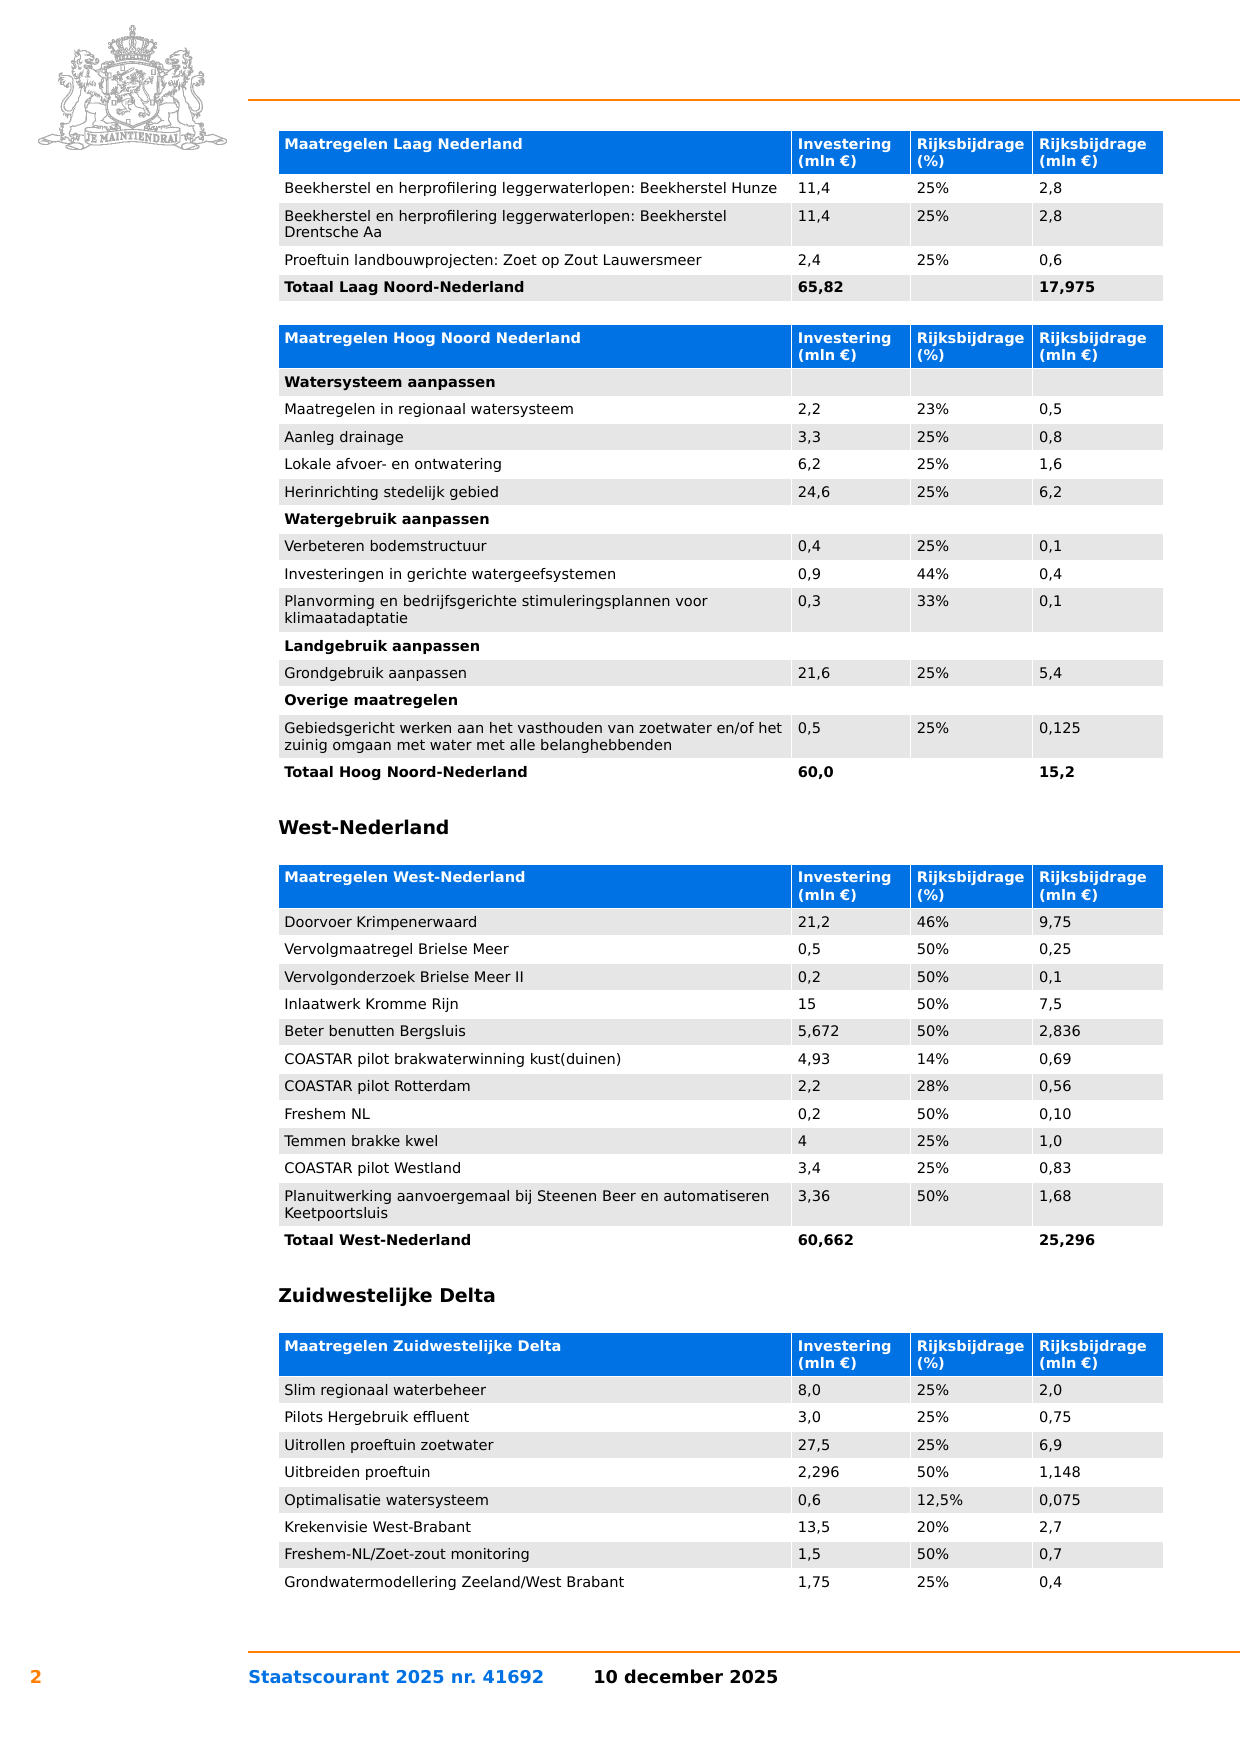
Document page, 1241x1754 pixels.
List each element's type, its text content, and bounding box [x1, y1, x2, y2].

table_header Investering (mln €) [792, 865, 910, 908]
table_cell Optimalisatie watersysteem [279, 1487, 791, 1513]
table_cell 3,0 [792, 1405, 910, 1431]
table_cell 11,4 [792, 203, 910, 246]
table_cell 2,8 [1033, 203, 1163, 246]
table_cell 6,2 [792, 451, 910, 478]
table_cell Aanleg drainage [279, 424, 791, 450]
table_header Maatregelen Hoog Noord Nederland [279, 325, 791, 368]
table_cell 33% [911, 588, 1032, 632]
table_cell Overige maatregelen [279, 688, 791, 714]
table_cell 2,0 [1033, 1377, 1163, 1403]
table_cell 0,6 [792, 1487, 910, 1513]
table_cell 25% [911, 715, 1032, 758]
table_cell 25% [911, 175, 1032, 202]
table_cell 50% [911, 1459, 1032, 1486]
picture [38, 25, 227, 150]
table_cell COASTAR pilot brakwaterwinning kust(duinen) [279, 1046, 791, 1072]
table_header Maatregelen West-Nederland [279, 865, 791, 908]
table_header Investering (mln €) [792, 131, 910, 174]
table_cell Totaal West-Nederland [279, 1228, 791, 1254]
table_cell 2,4 [792, 247, 910, 273]
table_cell 65,82 [792, 275, 910, 301]
table_cell 21,6 [792, 660, 910, 686]
table_cell Freshem-NL/Zoet-zout monitoring [279, 1542, 791, 1568]
table_cell 50% [911, 991, 1032, 1018]
table_cell Inlaatwerk Kromme Rijn [279, 991, 791, 1018]
table_cell [1033, 633, 1163, 659]
table_header Rijksbijdrage (mln €) [1033, 1333, 1163, 1376]
table_cell Planvorming en bedrijfsgerichte stimuleringsplannen voor klimaatadaptatie [279, 588, 791, 632]
table_cell Maatregelen in regionaal watersysteem [279, 397, 791, 423]
table_cell 2,2 [792, 1074, 910, 1100]
table_cell 0,56 [1033, 1074, 1163, 1100]
table_cell 23% [911, 397, 1032, 423]
table_cell 2,7 [1033, 1514, 1163, 1541]
table_cell Grondwatermodellering Zeeland/West Brabant [279, 1569, 791, 1595]
table_cell 12,5% [911, 1487, 1032, 1513]
table_cell 0,9 [792, 561, 910, 587]
table_cell [911, 369, 1032, 396]
table_cell Vervolgonderzoek Brielse Meer II [279, 964, 791, 990]
table_cell [792, 688, 910, 714]
table_cell Gebiedsgericht werken aan het vasthouden van zoetwater en/of het zuinig omgaan met water met alle belanghebbenden [279, 715, 791, 758]
table_cell 27,5 [792, 1432, 910, 1458]
table_cell Beekherstel en herprofilering leggerwaterlopen: Beekherstel Hunze [279, 175, 791, 202]
table_header Rijksbijdrage (mln €) [1033, 865, 1163, 908]
table_cell 2,836 [1033, 1019, 1163, 1045]
table_cell 25% [911, 534, 1032, 560]
table_cell 1,148 [1033, 1459, 1163, 1486]
table_cell 0,1 [1033, 534, 1163, 560]
table_header Investering (mln €) [792, 1333, 910, 1376]
table_cell 0,75 [1033, 1405, 1163, 1431]
table_cell 44% [911, 561, 1032, 587]
table_cell 0,5 [1033, 397, 1163, 423]
table_cell 0,7 [1033, 1542, 1163, 1568]
table_header Rijksbijdrage (%) [911, 865, 1032, 908]
table_cell 0,075 [1033, 1487, 1163, 1513]
table_cell 0,2 [792, 964, 910, 990]
table_cell 20% [911, 1514, 1032, 1541]
table_cell 4,93 [792, 1046, 910, 1072]
table_cell 0,2 [792, 1101, 910, 1127]
table_cell [911, 1228, 1032, 1254]
table_cell Pilots Hergebruik effluent [279, 1405, 791, 1431]
table_cell 25% [911, 1432, 1032, 1458]
table_cell Landgebruik aanpassen [279, 633, 791, 659]
table_cell 2,296 [792, 1459, 910, 1486]
table_cell 1,5 [792, 1542, 910, 1568]
table_cell 50% [911, 964, 1032, 990]
table_header Maatregelen Zuidwestelijke Delta [279, 1333, 791, 1376]
table_cell 3,36 [792, 1183, 910, 1226]
table_cell [792, 633, 910, 659]
table_cell 50% [911, 936, 1032, 963]
table_header Rijksbijdrage (%) [911, 1333, 1032, 1376]
table_cell Beekherstel en herprofilering leggerwaterlopen: Beekherstel Drentsche Aa [279, 203, 791, 246]
table_cell 5,4 [1033, 660, 1163, 686]
table_cell 25% [911, 203, 1032, 246]
table_cell 3,3 [792, 424, 910, 450]
table_cell Temmen brakke kwel [279, 1128, 791, 1154]
table_cell 0,4 [1033, 1569, 1163, 1595]
table_cell 50% [911, 1101, 1032, 1127]
table_cell 1,68 [1033, 1183, 1163, 1226]
table_cell [1033, 688, 1163, 714]
table_cell 13,5 [792, 1514, 910, 1541]
table_header Rijksbijdrage (%) [911, 131, 1032, 174]
table_cell Krekenvisie West-Brabant [279, 1514, 791, 1541]
table_cell 24,6 [792, 479, 910, 505]
table_cell 5,672 [792, 1019, 910, 1045]
table_cell Herinrichting stedelijk gebied [279, 479, 791, 505]
table_cell Vervolgmaatregel Brielse Meer [279, 936, 791, 963]
table_cell Doorvoer Krimpenerwaard [279, 909, 791, 935]
table_cell 25% [911, 660, 1032, 686]
table_cell [792, 369, 910, 396]
subtitle West-Nederland [278, 817, 1163, 839]
table_cell 17,975 [1033, 275, 1163, 301]
table_cell Freshem NL [279, 1101, 791, 1127]
table_cell 28% [911, 1074, 1032, 1100]
table_cell Totaal Laag Noord-Nederland [279, 275, 791, 301]
table_cell Uitbreiden proeftuin [279, 1459, 791, 1486]
table_cell 9,75 [1033, 909, 1163, 935]
table_cell Beter benutten Bergsluis [279, 1019, 791, 1045]
table_cell 25% [911, 424, 1032, 450]
table_cell Watergebruik aanpassen [279, 506, 791, 532]
table_cell 0,1 [1033, 588, 1163, 632]
table_cell 25% [911, 451, 1032, 478]
table_cell 6,9 [1033, 1432, 1163, 1458]
table_cell 8,0 [792, 1377, 910, 1403]
table_cell 60,662 [792, 1228, 910, 1254]
table_cell [792, 506, 910, 532]
table_cell 11,4 [792, 175, 910, 202]
table_cell Verbeteren bodemstructuur [279, 534, 791, 560]
table_cell 0,4 [792, 534, 910, 560]
table_cell 7,5 [1033, 991, 1163, 1018]
table_cell Uitrollen proeftuin zoetwater [279, 1432, 791, 1458]
table_cell 0,125 [1033, 715, 1163, 758]
table_cell 4 [792, 1128, 910, 1154]
table_header Maatregelen Laag Nederland [279, 131, 791, 174]
table_cell 0,5 [792, 715, 910, 758]
table_cell 0,1 [1033, 964, 1163, 990]
table_cell 0,4 [1033, 561, 1163, 587]
table_cell 25% [911, 1156, 1032, 1182]
table_cell 3,4 [792, 1156, 910, 1182]
table_cell 21,2 [792, 909, 910, 935]
table_cell [911, 633, 1032, 659]
table_cell 2,2 [792, 397, 910, 423]
table_cell 0,3 [792, 588, 910, 632]
table_cell 0,83 [1033, 1156, 1163, 1182]
table_cell [911, 275, 1032, 301]
table_cell COASTAR pilot Westland [279, 1156, 791, 1182]
table_cell Watersysteem aanpassen [279, 369, 791, 396]
table_cell 46% [911, 909, 1032, 935]
table_header Investering (mln €) [792, 325, 910, 368]
table_cell 50% [911, 1542, 1032, 1568]
table_cell [911, 759, 1032, 786]
table_cell Investeringen in gerichte watergeefsystemen [279, 561, 791, 587]
table_cell 1,0 [1033, 1128, 1163, 1154]
table_cell 14% [911, 1046, 1032, 1072]
table_cell 0,5 [792, 936, 910, 963]
table_cell [911, 688, 1032, 714]
table_cell 0,6 [1033, 247, 1163, 273]
table_cell 6,2 [1033, 479, 1163, 505]
table_cell 0,10 [1033, 1101, 1163, 1127]
table_cell 15,2 [1033, 759, 1163, 786]
table_header Rijksbijdrage (mln €) [1033, 131, 1163, 174]
table_cell [1033, 369, 1163, 396]
table_cell 25% [911, 247, 1032, 273]
table_cell 0,69 [1033, 1046, 1163, 1072]
table_cell [911, 506, 1032, 532]
subtitle Zuidwestelijke Delta [278, 1285, 1163, 1307]
table_cell [1033, 506, 1163, 532]
table_cell 15 [792, 991, 910, 1018]
table_cell 1,75 [792, 1569, 910, 1595]
table_cell 25% [911, 1377, 1032, 1403]
table_cell 60,0 [792, 759, 910, 786]
table_cell 25% [911, 1405, 1032, 1431]
table_cell 50% [911, 1183, 1032, 1226]
table_cell COASTAR pilot Rotterdam [279, 1074, 791, 1100]
table_cell Totaal Hoog Noord-Nederland [279, 759, 791, 786]
table_cell 1,6 [1033, 451, 1163, 478]
table_cell 0,8 [1033, 424, 1163, 450]
table_cell Lokale afvoer- en ontwatering [279, 451, 791, 478]
table_cell 0,25 [1033, 936, 1163, 963]
table_cell Planuitwerking aanvoergemaal bij Steenen Beer en automatiseren Keetpoortsluis [279, 1183, 791, 1226]
table_cell Proeftuin landbouwprojecten: Zoet op Zout Lauwersmeer [279, 247, 791, 273]
table_header Rijksbijdrage (%) [911, 325, 1032, 368]
table_cell 50% [911, 1019, 1032, 1045]
table_cell 25,296 [1033, 1228, 1163, 1254]
table_header Rijksbijdrage (mln €) [1033, 325, 1163, 368]
table_cell Slim regionaal waterbeheer [279, 1377, 791, 1403]
table_cell 25% [911, 1569, 1032, 1595]
table_cell 25% [911, 479, 1032, 505]
table_cell Grondgebruik aanpassen [279, 660, 791, 686]
table_cell 2,8 [1033, 175, 1163, 202]
table_cell 25% [911, 1128, 1032, 1154]
